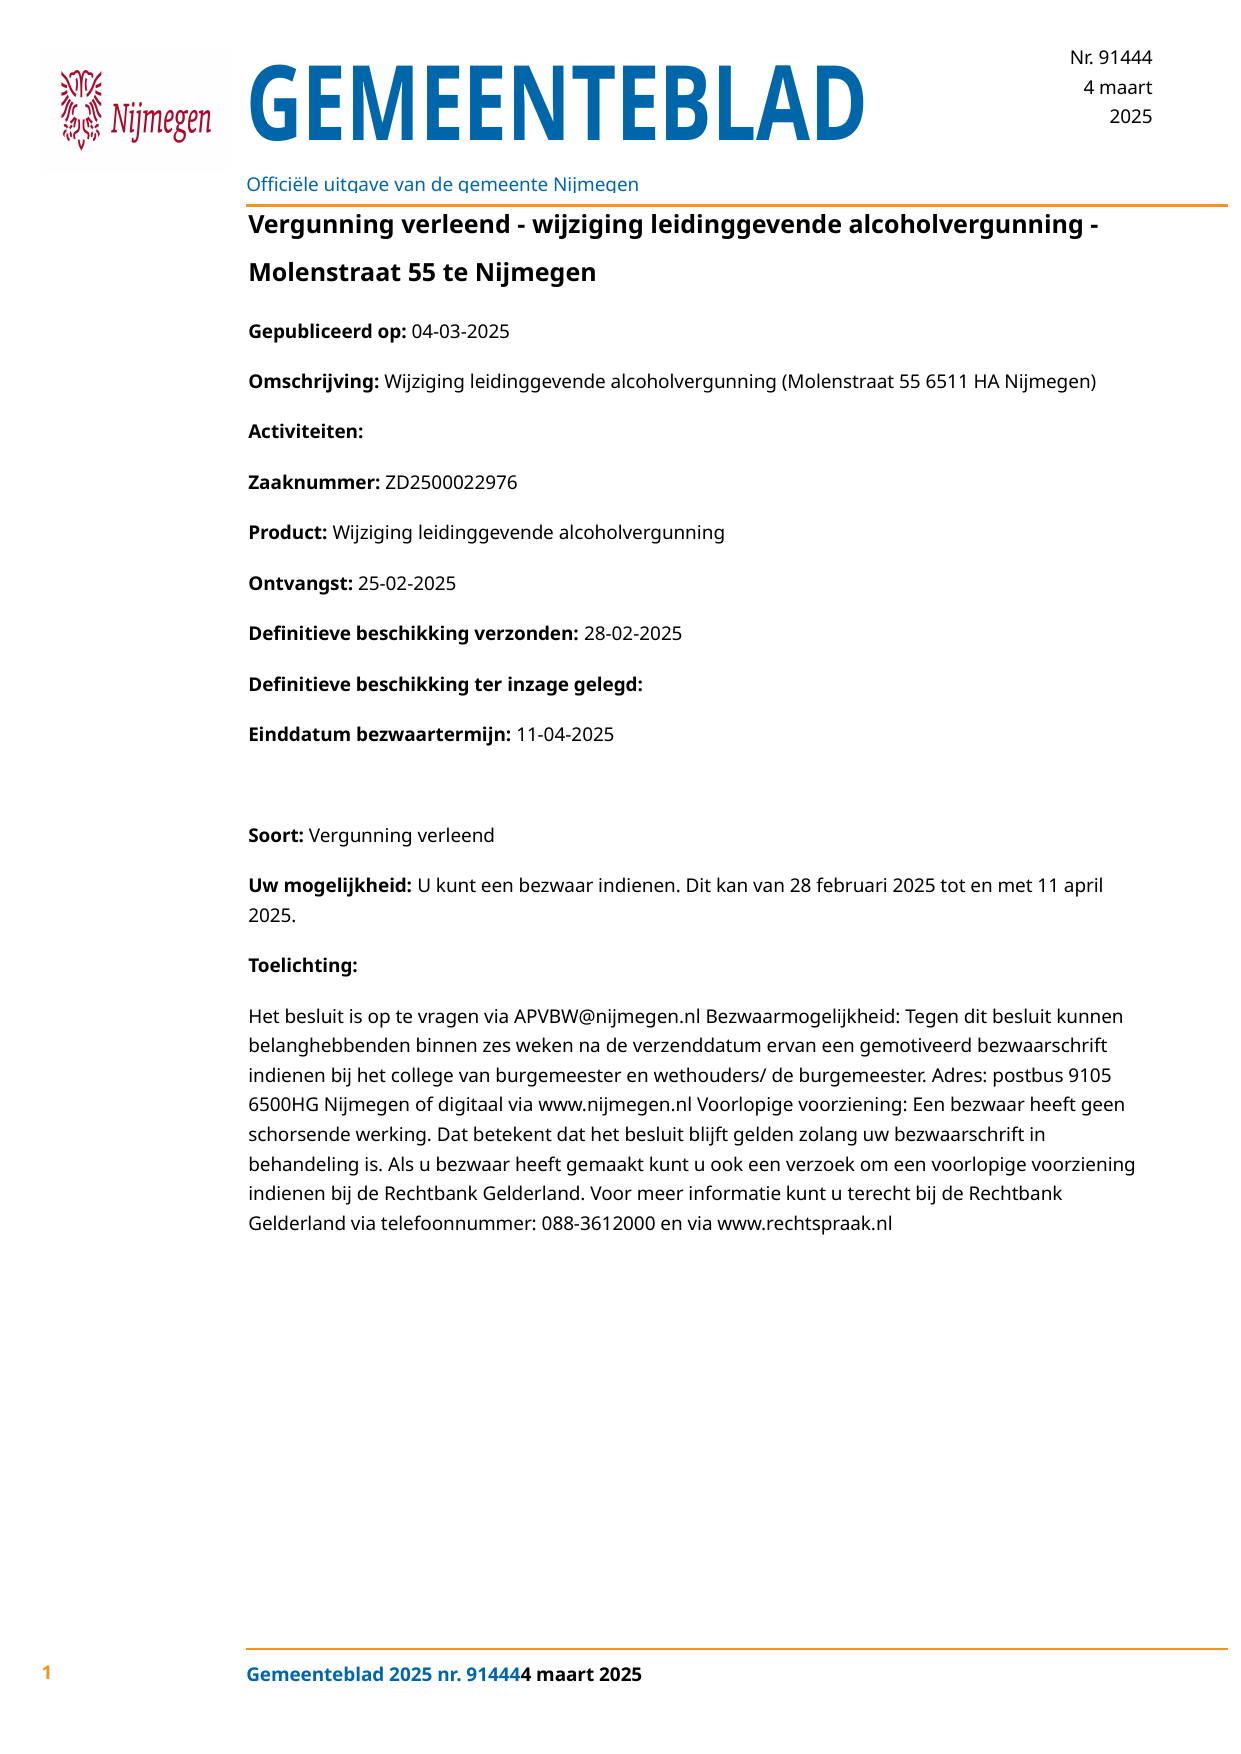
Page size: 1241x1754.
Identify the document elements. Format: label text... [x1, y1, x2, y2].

text Vergunning verleend - wijziging leidinggevende alcoholvergunning - Molenstraat 55 te Nijmegen [248, 207, 1152, 288]
text Soort: Vergunning verleend [248, 822, 1152, 848]
text Product: Wijziging leidinggevende alcoholvergunning [248, 519, 1152, 545]
text Ontvangst: 25-02-2025 [248, 570, 1152, 596]
text Toelichting: [248, 952, 1152, 978]
text Uw mogelijkheid: U kunt een bezwaar indienen. Dit kan van 28 februari 2025 tot en met 11 april 2025. [248, 872, 1152, 928]
picture [41, 47, 231, 172]
text Gepubliceerd op: 04-03-2025 [248, 318, 1152, 344]
text Omschrijving: Wijziging leidinggevende alcoholvergunning (Molenstraat 55 6511 HA Nijmegen) [248, 368, 1152, 394]
text Definitieve beschikking verzonden: 28-02-2025 [248, 620, 1152, 646]
text Zaaknummer: ZD2500022976 [248, 469, 1152, 495]
text Definitieve beschikking ter inzage gelegd: [248, 671, 1152, 697]
text Einddatum bezwaartermijn: 11-04-2025 [248, 721, 1152, 747]
text Activiteiten: [248, 419, 1152, 444]
text Het besluit is op te vragen via APVBW@nijmegen.nl Bezwaarmogelijkheid: Tegen dit besluit kunnen belanghebbenden binnen zes weken na de verzenddatum ervan een gemotiveerd bezwaarschrift indienen bij het college van burgemeester en wethouders/ de burgemeester. Adres: postbus 9105 6500HG Nijmegen of digitaal via www.nijmegen.nl Voorlopige voorziening: Een bezwaar heeft geen schorsende werking. Dat betekent dat het besluit blijft gelden zolang uw bezwaarschrift in behandeling is. Als u bezwaar heeft gemaakt kunt u ook een verzoek om een voorlopige voorziening indienen bij de Rechtbank Gelderland. Voor meer informatie kunt u terecht bij de Rechtbank Gelderland via telefoonnummer: 088-3612000 en via www.rechtspraak.nl [248, 1003, 1152, 1236]
